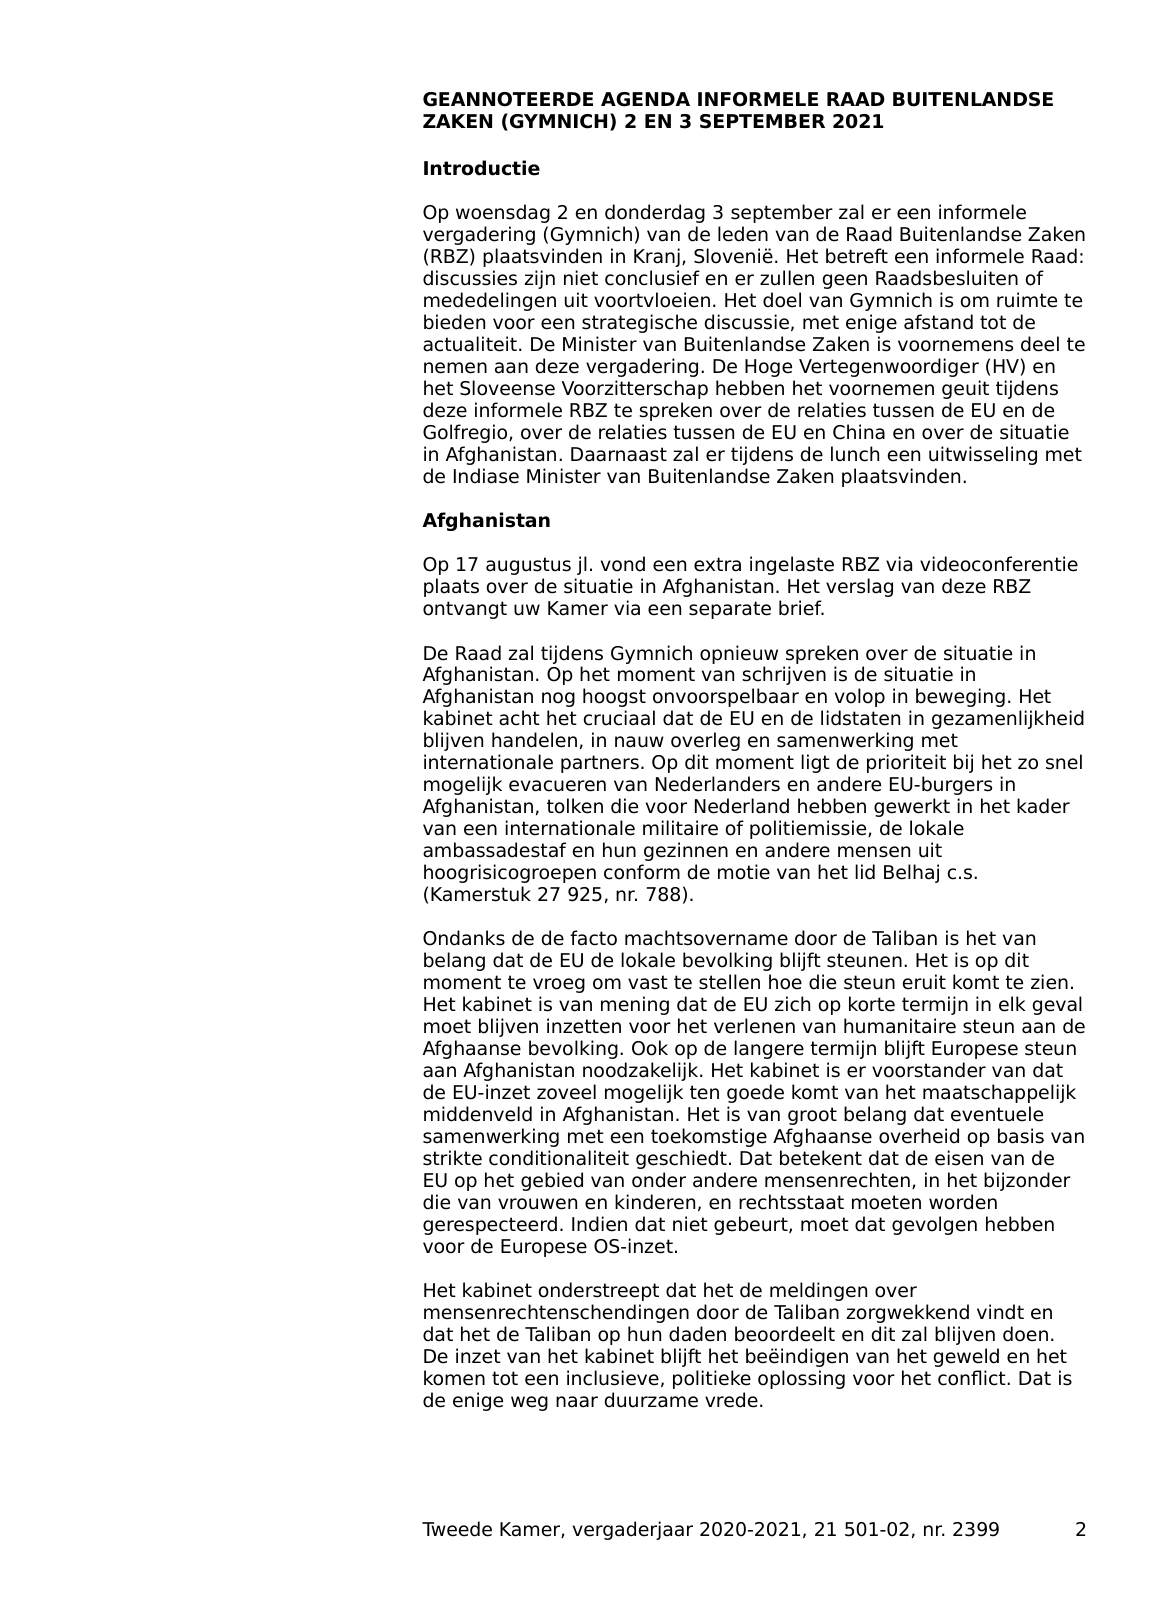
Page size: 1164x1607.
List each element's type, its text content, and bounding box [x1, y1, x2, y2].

text Op 17 augustus jl. vond een extra ingelaste RBZ via videoconferentie plaats over de situatie in Afghanistan. Het verslag van deze RBZ ontvangt uw Kamer via een separate brief. [422, 554, 1087, 620]
subtitle Introductie [422, 158, 1087, 180]
text Ondanks de de facto machtsovername door de Taliban is het van belang dat de EU de lokale bevolking blijft steunen. Het is op dit moment te vroeg om vast te stellen hoe die steun eruit komt te zien. Het kabinet is van mening dat de EU zich op korte termijn in elk geval moet blijven inzetten voor het verlenen van humanitaire steun aan de Afghaanse bevolking. Ook op de langere termijn blijft Europese steun aan Afghanistan noodzakelijk. Het kabinet is er voorstander van dat de EU-inzet zoveel mogelijk ten goede komt van het maatschappelijk middenveld in Afghanistan. Het is van groot belang dat eventuele samenwerking met een toekomstige Afghaanse overheid op basis van strikte conditionaliteit geschiedt. Dat betekent dat de eisen van de EU op het gebied van onder andere mensenrechten, in het bijzonder die van vrouwen en kinderen, en rechtsstaat moeten worden gerespecteerd. Indien dat niet gebeurt, moet dat gevolgen hebben voor de Europese OS-inzet. [422, 928, 1087, 1258]
subtitle GEANNOTEERDE AGENDA INFORMELE RAAD BUITENLANDSE ZAKEN (GYMNICH) 2 EN 3 SEPTEMBER 2021 [422, 89, 1087, 133]
text Het kabinet onderstreept dat het de meldingen over mensenrechtenschendingen door de Taliban zorgwekkend vindt en dat het de Taliban op hun daden beoordeelt en dit zal blijven doen. De inzet van het kabinet blijft het beëindigen van het geweld en het komen tot een inclusieve, politieke oplossing voor het conflict. Dat is de enige weg naar duurzame vrede. [422, 1280, 1087, 1412]
text De Raad zal tijdens Gymnich opnieuw spreken over de situatie in Afghanistan. Op het moment van schrijven is de situatie in Afghanistan nog hoogst onvoorspelbaar en volop in beweging. Het kabinet acht het cruciaal dat de EU en de lidstaten in gezamenlijkheid blijven handelen, in nauw overleg en samenwerking met internationale partners. Op dit moment ligt de prioriteit bij het zo snel mogelijk evacueren van Nederlanders en andere EU-burgers in Afghanistan, tolken die voor Nederland hebben gewerkt in het kader van een internationale militaire of politiemissie, de lokale ambassadestaf en hun gezinnen en andere mensen uit hoogrisicogroepen conform de motie van het lid Belhaj c.s. (Kamerstuk 27 925, nr. 788). [422, 642, 1087, 906]
subtitle Afghanistan [422, 510, 1087, 532]
text Op woensdag 2 en donderdag 3 september zal er een informele vergadering (Gymnich) van de leden van de Raad Buitenlandse Zaken (RBZ) plaatsvinden in Kranj, Slovenië. Het betreft een informele Raad: discussies zijn niet conclusief en er zullen geen Raadsbesluiten of mededelingen uit voortvloeien. Het doel van Gymnich is om ruimte te bieden voor een strategische discussie, met enige afstand tot de actualiteit. De Minister van Buitenlandse Zaken is voornemens deel te nemen aan deze vergadering. De Hoge Vertegenwoordiger (HV) en het Sloveense Voorzitterschap hebben het voornemen geuit tijdens deze informele RBZ te spreken over de relaties tussen de EU en de Golfregio, over de relaties tussen de EU en China en over de situatie in Afghanistan. Daarnaast zal er tijdens de lunch een uitwisseling met de Indiase Minister van Buitenlandse Zaken plaatsvinden. [422, 202, 1087, 488]
